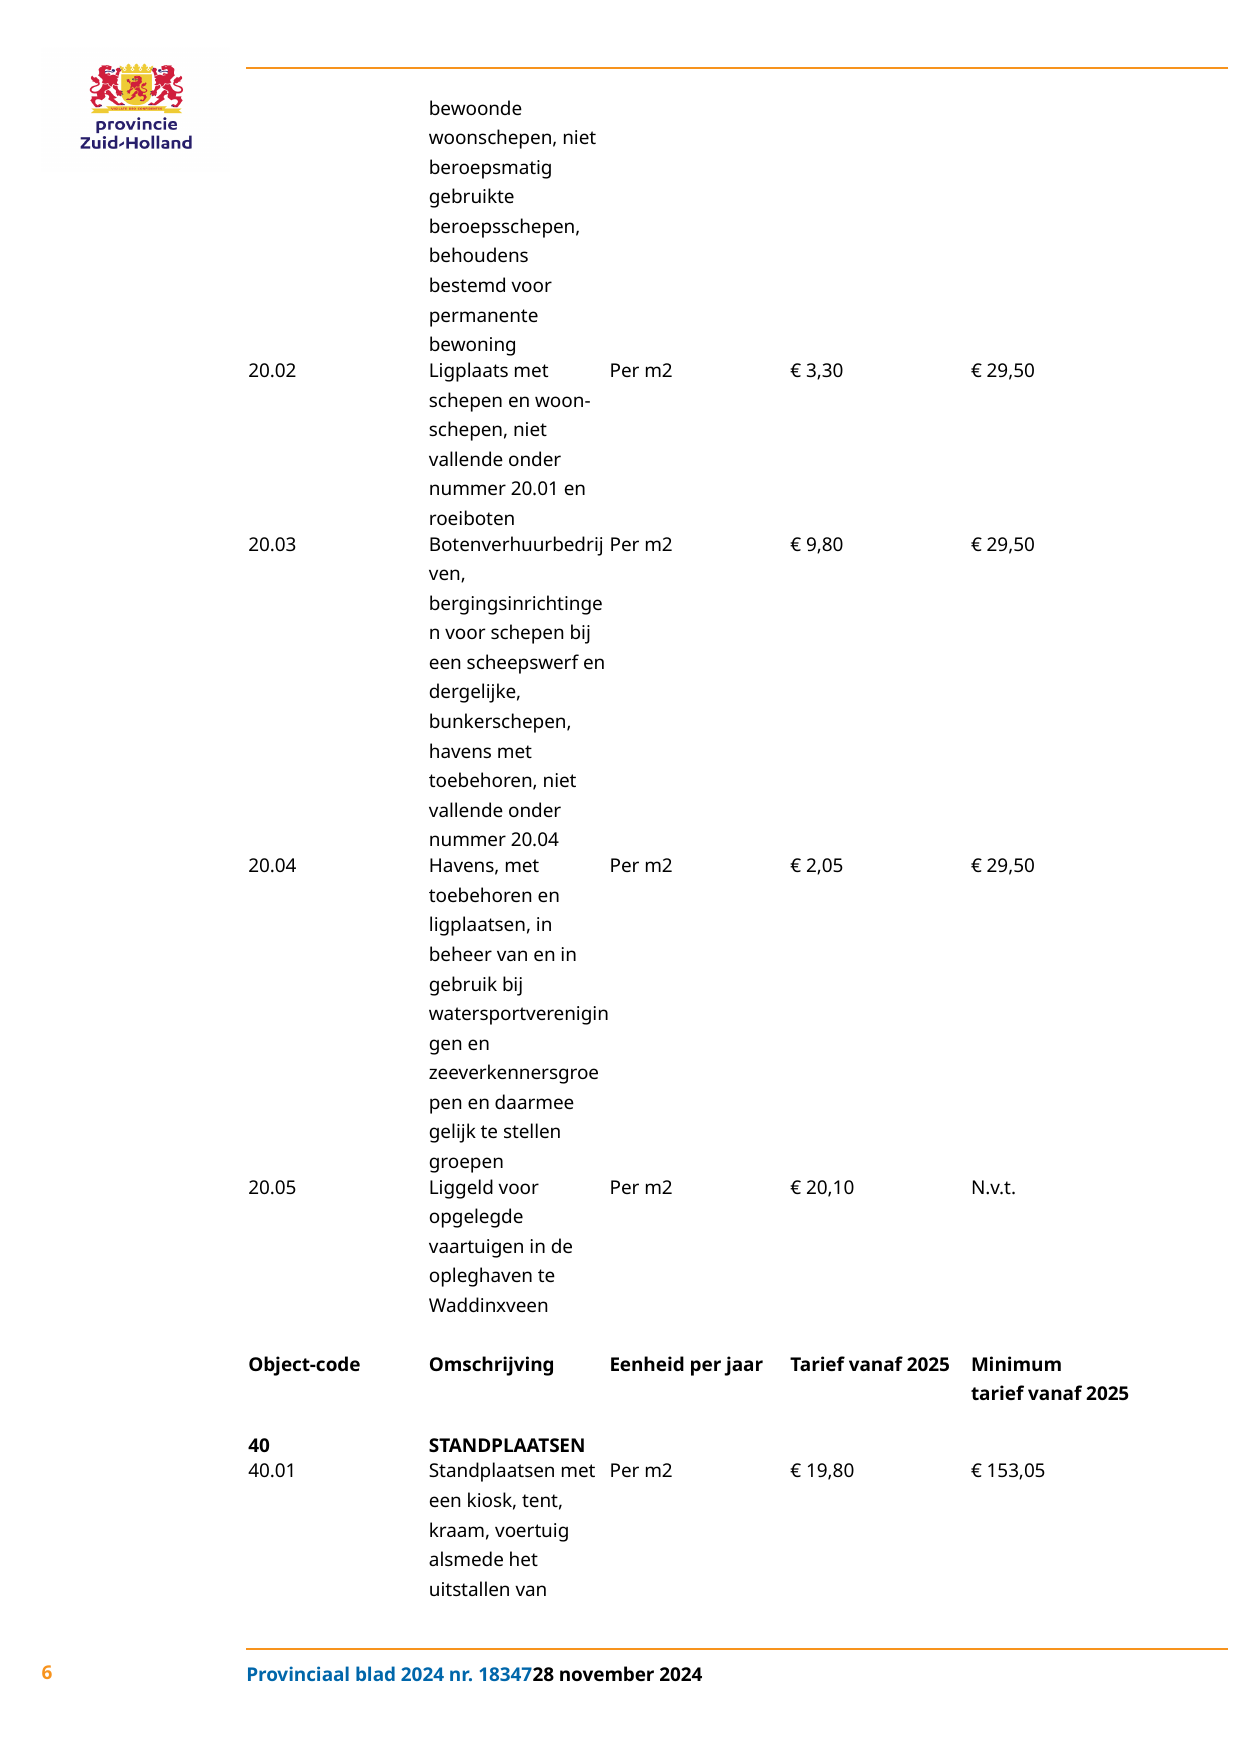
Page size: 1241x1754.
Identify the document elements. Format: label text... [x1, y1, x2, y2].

table_cell € 3,30 [790, 357, 971, 531]
table_cell [429, 1406, 609, 1432]
table_cell 20.03 [248, 531, 429, 852]
table_cell [609, 95, 790, 357]
table_cell 40.01 [248, 1458, 429, 1602]
table_header Omschrijving [429, 1351, 609, 1406]
table_cell [248, 95, 429, 357]
table_header Minimum tarief vanaf 2025 [971, 1351, 1152, 1406]
table_cell 20.05 [248, 1174, 429, 1318]
table_cell Per m2 [609, 1174, 790, 1318]
table_header Tarief vanaf 2025 [790, 1351, 971, 1406]
table_cell € 29,50 [971, 357, 1152, 531]
table_cell Per m2 [609, 531, 790, 852]
table_cell Per m2 [609, 853, 790, 1174]
table_cell [790, 1432, 971, 1458]
table_cell Havens, met toebehoren en ligplaatsen, in beheer van en in gebruik bij watersportverenigingen en zeeverkennersgroepen en daarmee gelijk te stellen groepen [429, 853, 609, 1174]
picture [41, 47, 231, 172]
table_cell Liggeld voor opgelegde vaartuigen in de opleghaven te Waddinxveen [429, 1174, 609, 1318]
table_cell 20.04 [248, 853, 429, 1174]
table_cell Per m2 [609, 1458, 790, 1602]
table_cell € 153,05 [971, 1458, 1152, 1602]
table_cell STANDPLAATSEN [429, 1432, 609, 1458]
table_header Eenheid per jaar [609, 1351, 790, 1406]
table_cell [971, 95, 1152, 357]
table_cell 40 [248, 1432, 429, 1458]
table_cell € 19,80 [790, 1458, 971, 1602]
table_cell Standplaatsen met een kiosk, tent, kraam, voertuig alsmede het uitstallen van [429, 1458, 609, 1602]
table_cell € 20,10 [790, 1174, 971, 1318]
table_cell N.v.t. [971, 1174, 1152, 1318]
table_cell bewoonde woonschepen, niet beroepsmatig gebruikte beroepsschepen, behoudens bestemd voor permanente bewoning [429, 95, 609, 357]
table_cell [971, 1432, 1152, 1458]
table_cell Per m2 [609, 357, 790, 531]
table_cell € 2,05 [790, 853, 971, 1174]
table_cell € 29,50 [971, 531, 1152, 852]
table_cell Ligplaats met schepen en woon­schepen, niet vallende onder nummer 20.01 en roeiboten [429, 357, 609, 531]
table_header Object-code [248, 1351, 429, 1406]
table_cell Botenverhuurbedrijven, bergingsinrichtingen voor schepen bij een scheepswerf en dergelijke, bunkerschepen, havens met toebehoren, niet vallende onder nummer 20.04 [429, 531, 609, 852]
table_cell € 9,80 [790, 531, 971, 852]
table_cell [609, 1406, 790, 1432]
table_cell [609, 1432, 790, 1458]
table_cell [790, 1406, 971, 1432]
table_cell € 29,50 [971, 853, 1152, 1174]
table_cell [790, 95, 971, 357]
table_cell [971, 1406, 1152, 1432]
table_cell [248, 1406, 429, 1432]
table_cell 20.02 [248, 357, 429, 531]
